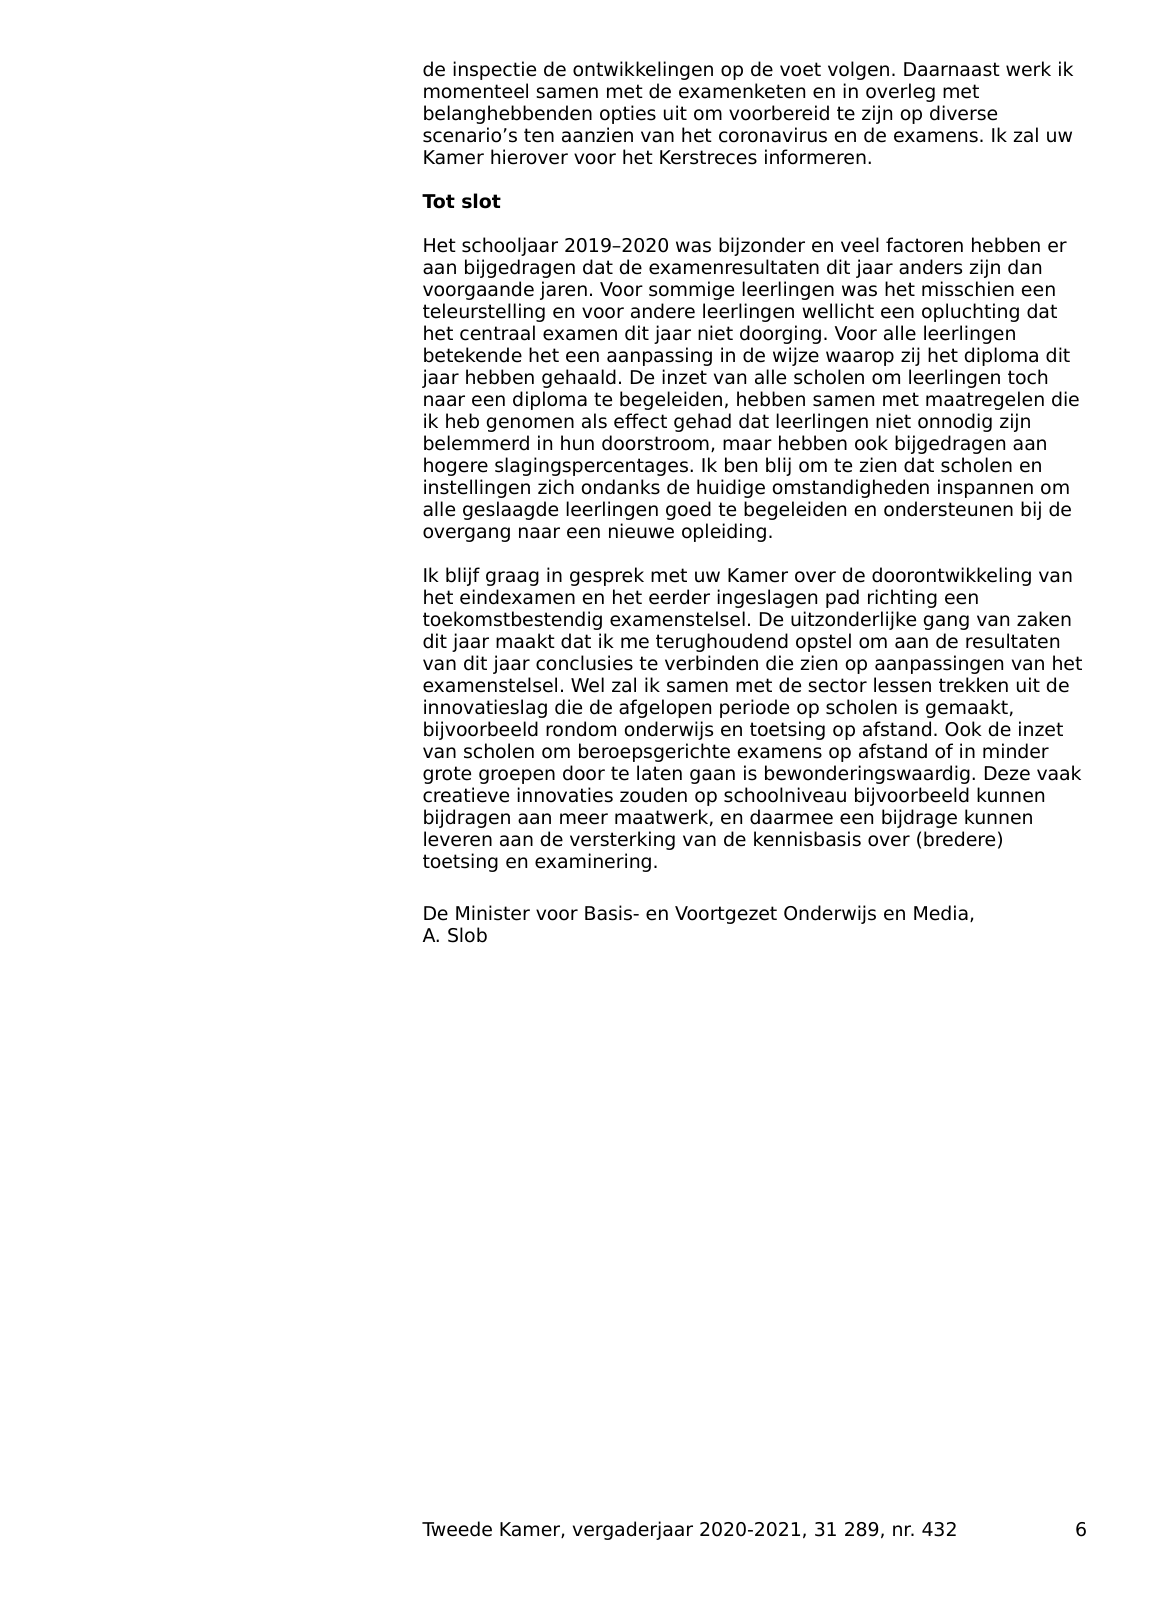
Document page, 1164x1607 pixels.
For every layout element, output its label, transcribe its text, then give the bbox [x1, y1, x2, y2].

text Het schooljaar 2019–2020 was bijzonder en veel factoren hebben er aan bijgedragen dat de examenresultaten dit jaar anders zijn dan voorgaande jaren. Voor sommige leerlingen was het misschien een teleurstelling en voor andere leerlingen wellicht een opluchting dat het centraal examen dit jaar niet doorging. Voor alle leerlingen betekende het een aanpassing in de wijze waarop zij het diploma dit jaar hebben gehaald. De inzet van alle scholen om leerlingen toch naar een diploma te begeleiden, hebben samen met maatregelen die ik heb genomen als effect gehad dat leerlingen niet onnodig zijn belemmerd in hun doorstroom, maar hebben ook bijgedragen aan hogere slagingspercentages. Ik ben blij om te zien dat scholen en instellingen zich ondanks de huidige omstandigheden inspannen om alle geslaagde leerlingen goed te begeleiden en ondersteunen bij de overgang naar een nieuwe opleiding. [422, 235, 1087, 543]
text De Minister voor Basis- en Voortgezet Onderwijs en Media, A. Slob [422, 903, 1087, 947]
subtitle Tot slot [422, 191, 1087, 213]
text de inspectie de ontwikkelingen op de voet volgen. Daarnaast werk ik momenteel samen met de examenketen en in overleg met belanghebbenden opties uit om voorbereid te zijn op diverse scenario’s ten aanzien van het coronavirus en de examens. Ik zal uw Kamer hierover voor het Kerstreces informeren. [422, 59, 1087, 169]
text Ik blijf graag in gesprek met uw Kamer over de doorontwikkeling van het eindexamen en het eerder ingeslagen pad richting een toekomstbestendig examenstelsel. De uitzonderlijke gang van zaken dit jaar maakt dat ik me terughoudend opstel om aan de resultaten van dit jaar conclusies te verbinden die zien op aanpassingen van het examenstelsel. Wel zal ik samen met de sector lessen trekken uit de innovatieslag die de afgelopen periode op scholen is gemaakt, bijvoorbeeld rondom onderwijs en toetsing op afstand. Ook de inzet van scholen om beroepsgerichte examens op afstand of in minder grote groepen door te laten gaan is bewonderingswaardig. Deze vaak creatieve innovaties zouden op schoolniveau bijvoorbeeld kunnen bijdragen aan meer maatwerk, en daarmee een bijdrage kunnen leveren aan de versterking van de kennisbasis over (bredere) toetsing en examinering. [422, 565, 1087, 873]
